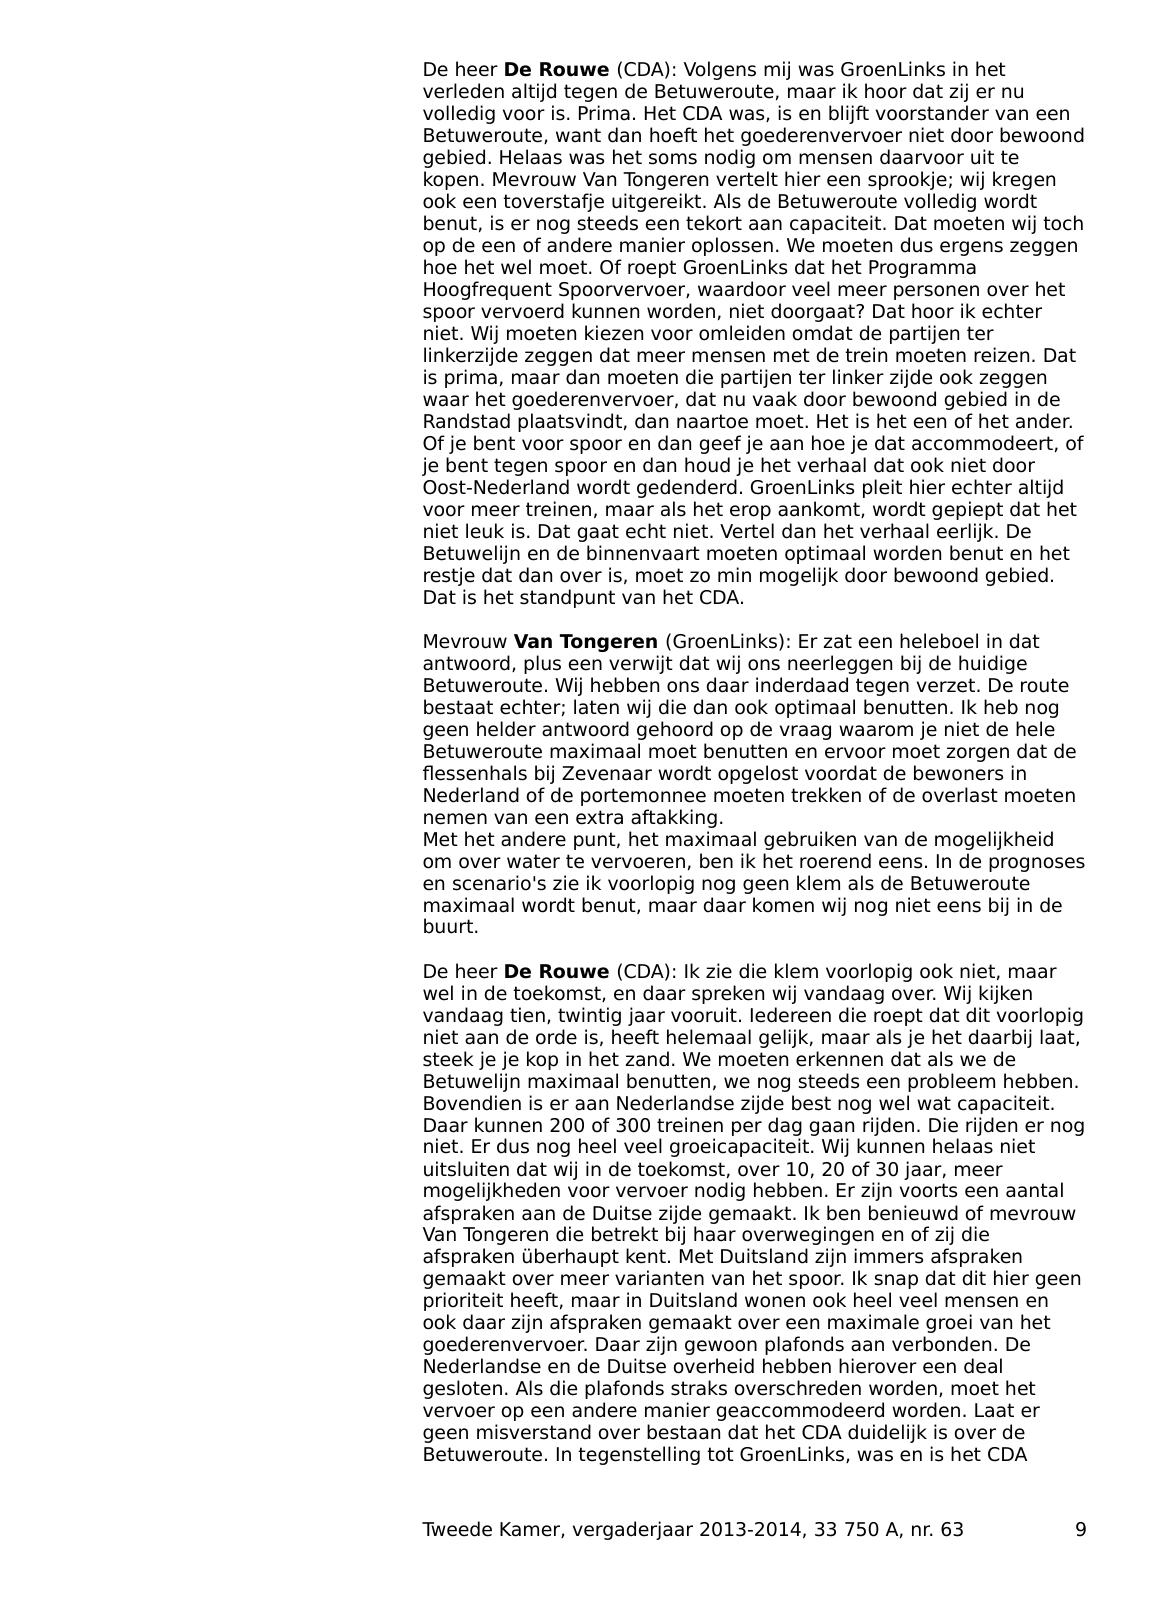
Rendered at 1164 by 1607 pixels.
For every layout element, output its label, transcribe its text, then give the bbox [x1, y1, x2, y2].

text De heer De Rouwe (CDA): Ik zie die klem voorlopig ook niet, maar wel in de toekomst, en daar spreken wij vandaag over. Wij kijken vandaag tien, twintig jaar vooruit. Iedereen die roept dat dit voorlopig niet aan de orde is, heeft helemaal gelijk, maar als je het daarbij laat, steek je je kop in het zand. We moeten erkennen dat als we de Betuwelijn maximaal benutten, we nog steeds een probleem hebben. Bovendien is er aan Nederlandse zijde best nog wel wat capaciteit. Daar kunnen 200 of 300 treinen per dag gaan rijden. Die rijden er nog niet. Er dus nog heel veel groeicapaciteit. Wij kunnen helaas niet uitsluiten dat wij in de toekomst, over 10, 20 of 30 jaar, meer mogelijkheden voor vervoer nodig hebben. Er zijn voorts een aantal afspraken aan de Duitse zijde gemaakt. Ik ben benieuwd of mevrouw Van Tongeren die betrekt bij haar overwegingen en of zij die afspraken überhaupt kent. Met Duitsland zijn immers afspraken gemaakt over meer varianten van het spoor. Ik snap dat dit hier geen prioriteit heeft, maar in Duitsland wonen ook heel veel mensen en ook daar zijn afspraken gemaakt over een maximale groei van het goederenvervoer. Daar zijn gewoon plafonds aan verbonden. De Nederlandse en de Duitse overheid hebben hierover een deal gesloten. Als die plafonds straks overschreden worden, moet het vervoer op een andere manier geaccommodeerd worden. Laat er geen misverstand over bestaan dat het CDA duidelijk is over de Betuweroute. In tegenstelling tot GroenLinks, was en is het CDA [422, 961, 1087, 1466]
text Mevrouw Van Tongeren (GroenLinks): Er zat een heleboel in dat antwoord, plus een verwijt dat wij ons neerleggen bij de huidige Betuweroute. Wij hebben ons daar inderdaad tegen verzet. De route bestaat echter; laten wij die dan ook optimaal benutten. Ik heb nog geen helder antwoord gehoord op de vraag waarom je niet de hele Betuweroute maximaal moet benutten en ervoor moet zorgen dat de flessenhals bij Zevenaar wordt opgelost voordat de bewoners in Nederland of de portemonnee moeten trekken of de overlast moeten nemen van een extra aftakking. [422, 631, 1087, 828]
text Met het andere punt, het maximaal gebruiken van de mogelijkheid om over water te vervoeren, ben ik het roerend eens. In de prognoses en scenario's zie ik voorlopig nog geen klem als de Betuweroute maximaal wordt benut, maar daar komen wij nog niet eens bij in de buurt. [422, 828, 1087, 938]
text De heer De Rouwe (CDA): Volgens mij was GroenLinks in het verleden altijd tegen de Betuweroute, maar ik hoor dat zij er nu volledig voor is. Prima. Het CDA was, is en blijft voorstander van een Betuweroute, want dan hoeft het goederenvervoer niet door bewoond gebied. Helaas was het soms nodig om mensen daarvoor uit te kopen. Mevrouw Van Tongeren vertelt hier een sprookje; wij kregen ook een toverstafje uitgereikt. Als de Betuweroute volledig wordt benut, is er nog steeds een tekort aan capaciteit. Dat moeten wij toch op de een of andere manier oplossen. We moeten dus ergens zeggen hoe het wel moet. Of roept GroenLinks dat het Programma Hoogfrequent Spoorvervoer, waardoor veel meer personen over het spoor vervoerd kunnen worden, niet doorgaat? Dat hoor ik echter niet. Wij moeten kiezen voor omleiden omdat de partijen ter linkerzijde zeggen dat meer mensen met de trein moeten reizen. Dat is prima, maar dan moeten die partijen ter linker zijde ook zeggen waar het goederenvervoer, dat nu vaak door bewoond gebied in de Randstad plaatsvindt, dan naartoe moet. Het is het een of het ander. Of je bent voor spoor en dan geef je aan hoe je dat accommodeert, of je bent tegen spoor en dan houd je het verhaal dat ook niet door Oost-Nederland wordt gedenderd. GroenLinks pleit hier echter altijd voor meer treinen, maar als het erop aankomt, wordt gepiept dat het niet leuk is. Dat gaat echt niet. Vertel dan het verhaal eerlijk. De Betuwelijn en de binnenvaart moeten optimaal worden benut en het restje dat dan over is, moet zo min mogelijk door bewoond gebied. Dat is het standpunt van het CDA. [422, 59, 1087, 608]
